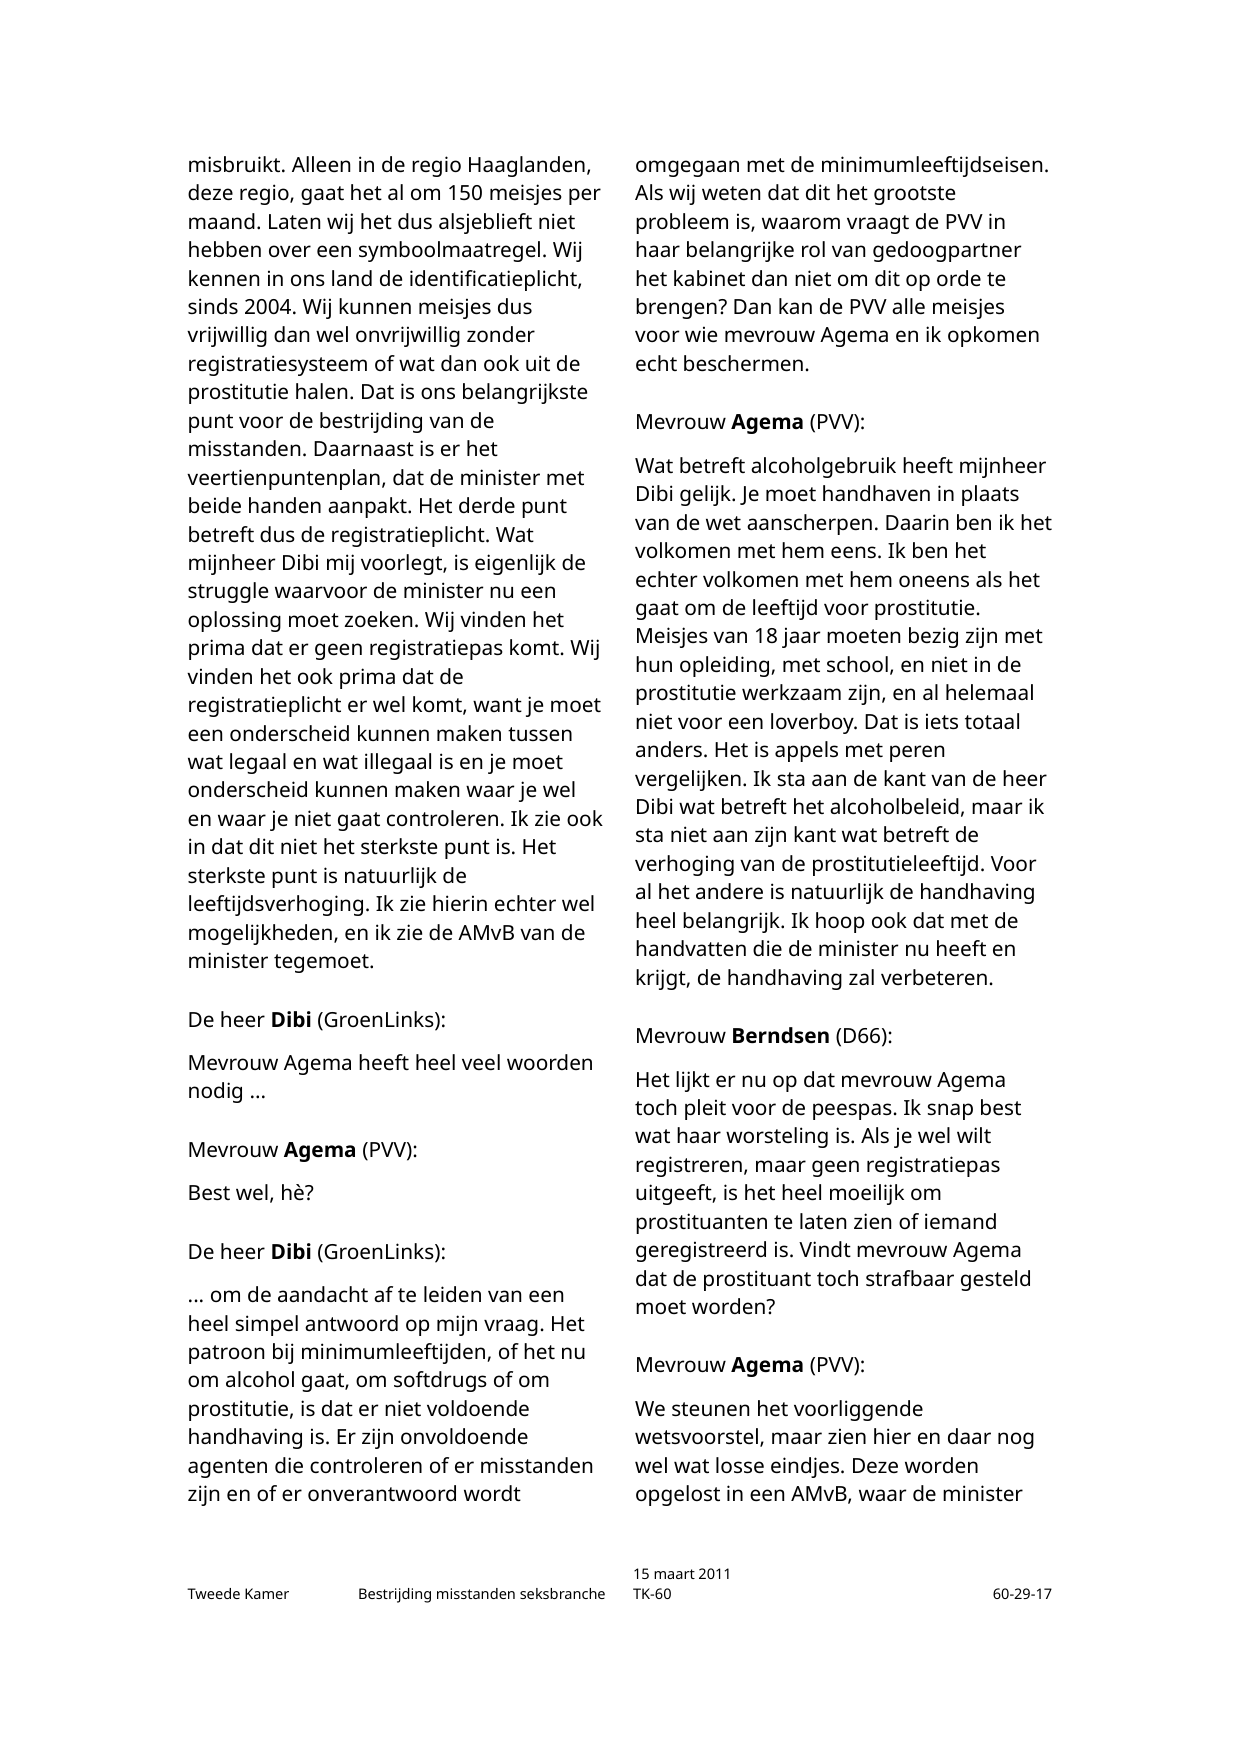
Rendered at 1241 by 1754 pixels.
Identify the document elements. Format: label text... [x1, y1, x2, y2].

text omgegaan met de minimumleeftijdseisen. Als wij weten dat dit het grootste probleem is, waarom vraagt de PVV in haar belangrijke rol van gedoogpartner het kabinet dan niet om dit op orde te brengen? Dan kan de PVV alle meisjes voor wie mevrouw Agema en ik opkomen echt beschermen. [635, 150, 1053, 377]
text We steunen het voorliggende wetsvoorstel, maar zien hier en daar nog wel wat losse eindjes. Deze worden opgelost in een AMvB, waar de minister [635, 1394, 1053, 1508]
text Mevrouw Agema (PVV): [635, 407, 1053, 436]
text Mevrouw Agema (PVV): [635, 1351, 1053, 1379]
text Best wel, hè? [187, 1178, 605, 1207]
text Mevrouw Berndsen (D66): [635, 1021, 1053, 1050]
text Mevrouw Agema (PVV): [187, 1135, 605, 1163]
text Wat betreft alcoholgebruik heeft mijnheer Dibi gelijk. Je moet handhaven in plaats van de wet aanscherpen. Daarin ben ik het volkomen met hem eens. Ik ben het echter volkomen met hem oneens als het gaat om de leeftijd voor prostitutie. Meisjes van 18 jaar moeten bezig zijn met hun opleiding, met school, en niet in de prostitutie werkzaam zijn, en al helemaal niet voor een loverboy. Dat is iets totaal anders. Het is appels met peren vergelijken. Ik sta aan de kant van de heer Dibi wat betreft het alcoholbeleid, maar ik sta niet aan zijn kant wat betreft de verhoging van de prostitutieleeftijd. Voor al het andere is natuurlijk de handhaving heel belangrijk. Ik hoop ook dat met de handvatten die de minister nu heeft en krijgt, de handhaving zal verbeteren. [635, 451, 1053, 991]
text Het lijkt er nu op dat mevrouw Agema toch pleit voor de peespas. Ik snap best wat haar worsteling is. Als je wel wilt registreren, maar geen registratiepas uitgeeft, is het heel moeilijk om prostituanten te laten zien of iemand geregistreerd is. Vindt mevrouw Agema dat de prostituant toch strafbaar gesteld moet worden? [635, 1065, 1053, 1321]
text De heer Dibi (GroenLinks): [187, 1237, 605, 1265]
text misbruikt. Alleen in de regio Haaglanden, deze regio, gaat het al om 150 meisjes per maand. Laten wij het dus alsjeblieft niet hebben over een symboolmaatregel. Wij kennen in ons land de identificatieplicht, sinds 2004. Wij kunnen meisjes dus vrijwillig dan wel onvrijwillig zonder registratiesysteem of wat dan ook uit de prostitutie halen. Dat is ons belangrijkste punt voor de bestrijding van de misstanden. Daarnaast is er het veertienpuntenplan, dat de minister met beide handen aanpakt. Het derde punt betreft dus de registratieplicht. Wat mijnheer Dibi mij voorlegt, is eigenlijk de struggle waarvoor de minister nu een oplossing moet zoeken. Wij vinden het prima dat er geen registratiepas komt. Wij vinden het ook prima dat de registratieplicht er wel komt, want je moet een onderscheid kunnen maken tussen wat legaal en wat illegaal is en je moet onderscheid kunnen maken waar je wel en waar je niet gaat controleren. Ik zie ook in dat dit niet het sterkste punt is. Het sterkste punt is natuurlijk de leeftijdsverhoging. Ik zie hierin echter wel mogelijkheden, en ik zie de AMvB van de minister tegemoet. [187, 150, 605, 975]
text Mevrouw Agema heeft heel veel woorden nodig ... [187, 1048, 605, 1105]
text De heer Dibi (GroenLinks): [187, 1005, 605, 1033]
text ... om de aandacht af te leiden van een heel simpel antwoord op mijn vraag. Het patroon bij minimumleeftijden, of het nu om alcohol gaat, om softdrugs of om prostitutie, is dat er niet voldoende handhaving is. Er zijn onvoldoende agenten die controleren of er misstanden zijn en of er onverantwoord wordt [187, 1280, 605, 1508]
